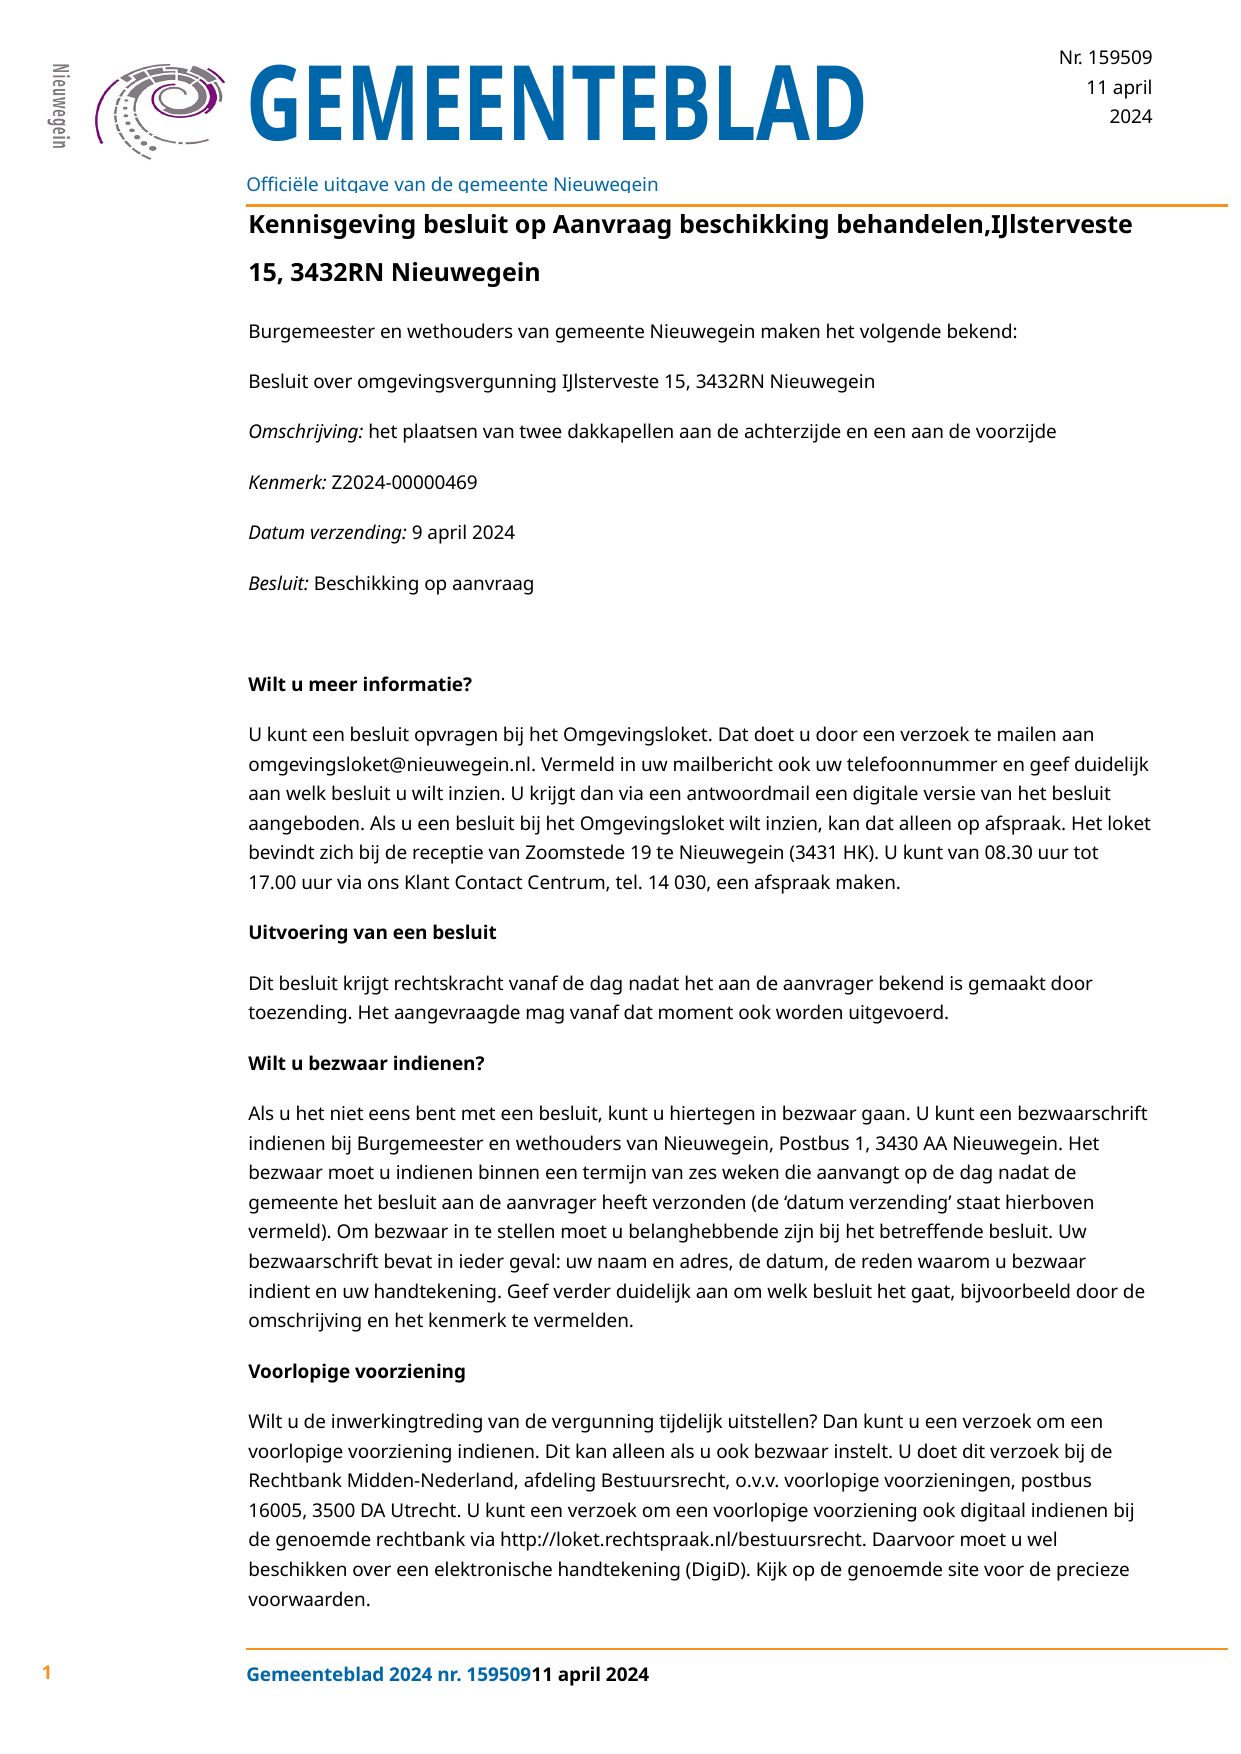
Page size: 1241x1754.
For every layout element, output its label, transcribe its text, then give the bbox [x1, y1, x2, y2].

text Wilt u meer informatie? [248, 671, 1152, 697]
text Omschrijving: het plaatsen van twee dakkapellen aan de achterzijde en een aan de voorzijde [248, 419, 1152, 444]
text Besluit over omgevingsvergunning IJlsterveste 15, 3432RN Nieuwegein [248, 368, 1152, 394]
text Uitvoering van een besluit [248, 919, 1152, 945]
text Dit besluit krijgt rechtskracht vanaf de dag nadat het aan de aanvrager bekend is gemaakt door toezending. Het aangevraagde mag vanaf dat moment ook worden uitgevoerd. [248, 970, 1152, 1025]
text Burgemeester en wethouders van gemeente Nieuwegein maken het volgende bekend: [248, 318, 1152, 344]
text Besluit: Beschikking op aanvraag [248, 570, 1152, 596]
text Kenmerk: Z2024-00000469 [248, 469, 1152, 495]
text Voorlopige voorziening [248, 1358, 1152, 1384]
text Kennisgeving besluit op Aanvraag beschikking behandelen,IJlsterveste 15, 3432RN Nieuwegein [248, 207, 1152, 288]
text Wilt u bezwaar indienen? [248, 1050, 1152, 1076]
text U kunt een besluit opvragen bij het Omgevingsloket. Dat doet u door een verzoek te mailen aan omgevingsloket@nieuwegein.nl. Vermeld in uw mailbericht ook uw telefoonnummer en geef duidelijk aan welk besluit u wilt inzien. U krijgt dan via een antwoordmail een digitale versie van het besluit aangeboden. Als u een besluit bij het Omgevingsloket wilt inzien, kan dat alleen op afspraak. Het loket bevindt zich bij de receptie van Zoomstede 19 te Nieuwegein (3431 HK). U kunt van 08.30 uur tot 17.00 uur via ons Klant Contact Centrum, tel. 14 030, een afspraak maken. [248, 721, 1152, 895]
picture [41, 47, 231, 172]
text Datum verzending: 9 april 2024 [248, 519, 1152, 545]
text Als u het niet eens bent met een besluit, kunt u hiertegen in bezwaar gaan. U kunt een bezwaarschrift indienen bij Burgemeester en wethouders van Nieuwegein, Postbus 1, 3430 AA Nieuwegein. Het bezwaar moet u indienen binnen een termijn van zes weken die aanvangt op de dag nadat de gemeente het besluit aan de aanvrager heeft verzonden (de ‘datum verzending’ staat hierboven vermeld). Om bezwaar in te stellen moet u belanghebbende zijn bij het betreffende besluit. Uw bezwaarschrift bevat in ieder geval: uw naam en adres, de datum, de reden waarom u bezwaar indient en uw handtekening. Geef verder duidelijk aan om welk besluit het gaat, bijvoorbeeld door de omschrijving en het kenmerk te vermelden. [248, 1100, 1152, 1333]
text Wilt u de inwerkingtreding van de vergunning tijdelijk uitstellen? Dan kunt u een verzoek om een voorlopige voorziening indienen. Dit kan alleen als u ook bezwaar instelt. U doet dit verzoek bij de Rechtbank Midden-Nederland, afdeling Bestuursrecht, o.v.v. voorlopige voorzieningen, postbus 16005, 3500 DA Utrecht. U kunt een verzoek om een voorlopige voorziening ook digitaal indienen bij de genoemde rechtbank via http://loket.rechtspraak.nl/bestuursrecht. Daarvoor moet u wel beschikken over een elektronische handtekening (DigiD). Kijk op de genoemde site voor de precieze voorwaarden. [248, 1408, 1152, 1612]
